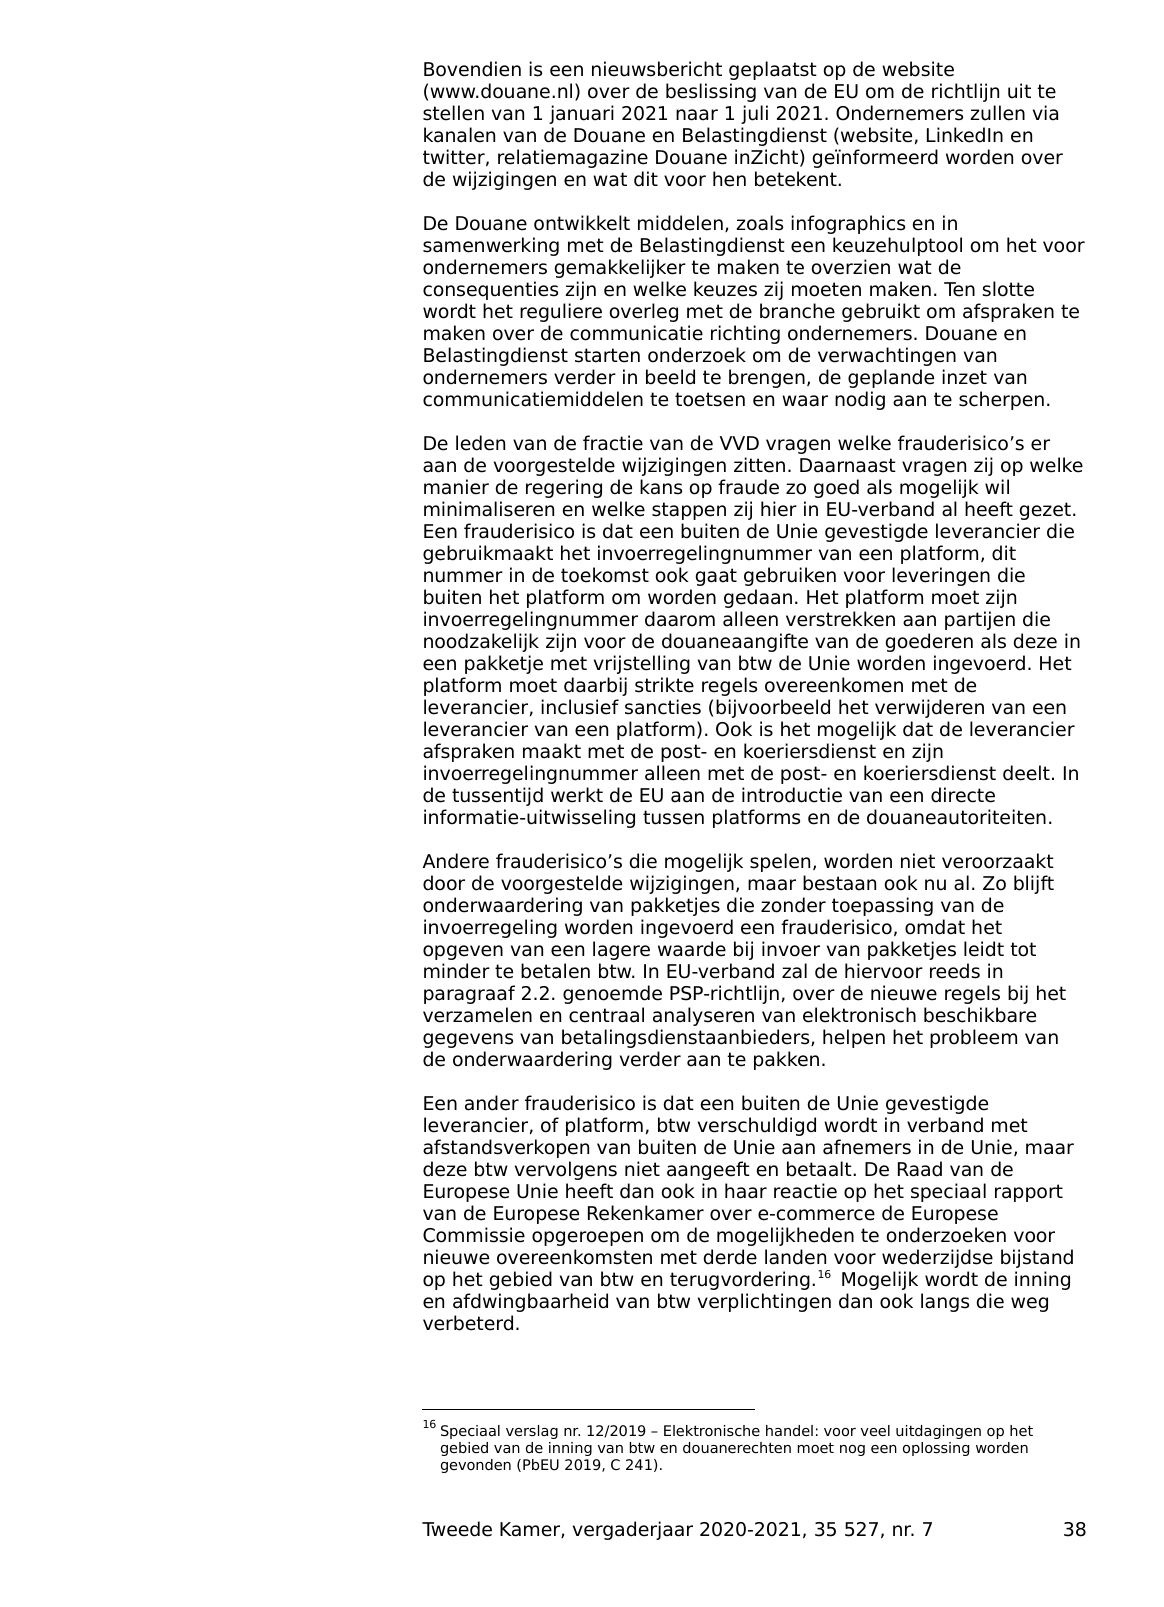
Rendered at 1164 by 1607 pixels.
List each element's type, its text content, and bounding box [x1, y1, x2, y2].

text Speciaal verslag nr. 12/2019 – Elektronische handel: voor veel uitdagingen op het gebied van de inning van btw en douanerechten moet nog een oplossing worden gevonden (PbEU 2019, C 241). [422, 1418, 1087, 1474]
text Andere frauderisico’s die mogelijk spelen, worden niet veroorzaakt door de voorgestelde wijzigingen, maar bestaan ook nu al. Zo blijft onderwaardering van pakketjes die zonder toepassing van de invoerregeling worden ingevoerd een frauderisico, omdat het opgeven van een lagere waarde bij invoer van pakketjes leidt tot minder te betalen btw. In EU-verband zal de hiervoor reeds in paragraaf 2.2. genoemde PSP-richtlijn, over de nieuwe regels bij het verzamelen en centraal analyseren van elektronisch beschikbare gegevens van betalingsdienstaanbieders, helpen het probleem van de onderwaardering verder aan te pakken. [422, 851, 1087, 1071]
text De leden van de fractie van de VVD vragen welke frauderisico’s er aan de voorgestelde wijzigingen zitten. Daarnaast vragen zij op welke manier de regering de kans op fraude zo goed als mogelijk wil minimaliseren en welke stappen zij hier in EU-verband al heeft gezet. Een frauderisico is dat een buiten de Unie gevestigde leverancier die gebruikmaakt het invoerregelingnummer van een platform, dit nummer in de toekomst ook gaat gebruiken voor leveringen die buiten het platform om worden gedaan. Het platform moet zijn invoerregelingnummer daarom alleen verstrekken aan partijen die noodzakelijk zijn voor de douaneaangifte van de goederen als deze in een pakketje met vrijstelling van btw de Unie worden ingevoerd. Het platform moet daarbij strikte regels overeenkomen met de leverancier, inclusief sancties (bijvoorbeeld het verwijderen van een leverancier van een platform). Ook is het mogelijk dat de leverancier afspraken maakt met de post- en koeriersdienst en zijn invoerregelingnummer alleen met de post- en koeriersdienst deelt. In de tussentijd werkt de EU aan de introductie van een directe informatie-uitwisseling tussen platforms en de douaneautoriteiten. [422, 433, 1087, 829]
text Bovendien is een nieuwsbericht geplaatst op de website (www.douane.nl) over de beslissing van de EU om de richtlijn uit te stellen van 1 januari 2021 naar 1 juli 2021. Ondernemers zullen via kanalen van de Douane en Belastingdienst (website, LinkedIn en twitter, relatiemagazine Douane inZicht) geïnformeerd worden over de wijzigingen en wat dit voor hen betekent. [422, 59, 1087, 191]
text Een ander frauderisico is dat een buiten de Unie gevestigde leverancier, of platform, btw verschuldigd wordt in verband met afstandsverkopen van buiten de Unie aan afnemers in de Unie, maar deze btw vervolgens niet aangeeft en betaalt. De Raad van de Europese Unie heeft dan ook in haar reactie op het speciaal rapport van de Europese Rekenkamer over e-commerce de Europese Commissie opgeroepen om de mogelijkheden te onderzoeken voor nieuwe overeenkomsten met derde landen voor wederzijdse bijstand op het gebied van btw en terugvordering. Mogelijk wordt de inning en afdwingbaarheid van btw verplichtingen dan ook langs die weg verbeterd. [422, 1093, 1087, 1335]
text De Douane ontwikkelt middelen, zoals infographics en in samenwerking met de Belastingdienst een keuzehulptool om het voor ondernemers gemakkelijker te maken te overzien wat de consequenties zijn en welke keuzes zij moeten maken. Ten slotte wordt het reguliere overleg met de branche gebruikt om afspraken te maken over de communicatie richting ondernemers. Douane en Belastingdienst starten onderzoek om de verwachtingen van ondernemers verder in beeld te brengen, de geplande inzet van communicatiemiddelen te toetsen en waar nodig aan te scherpen. [422, 213, 1087, 411]
